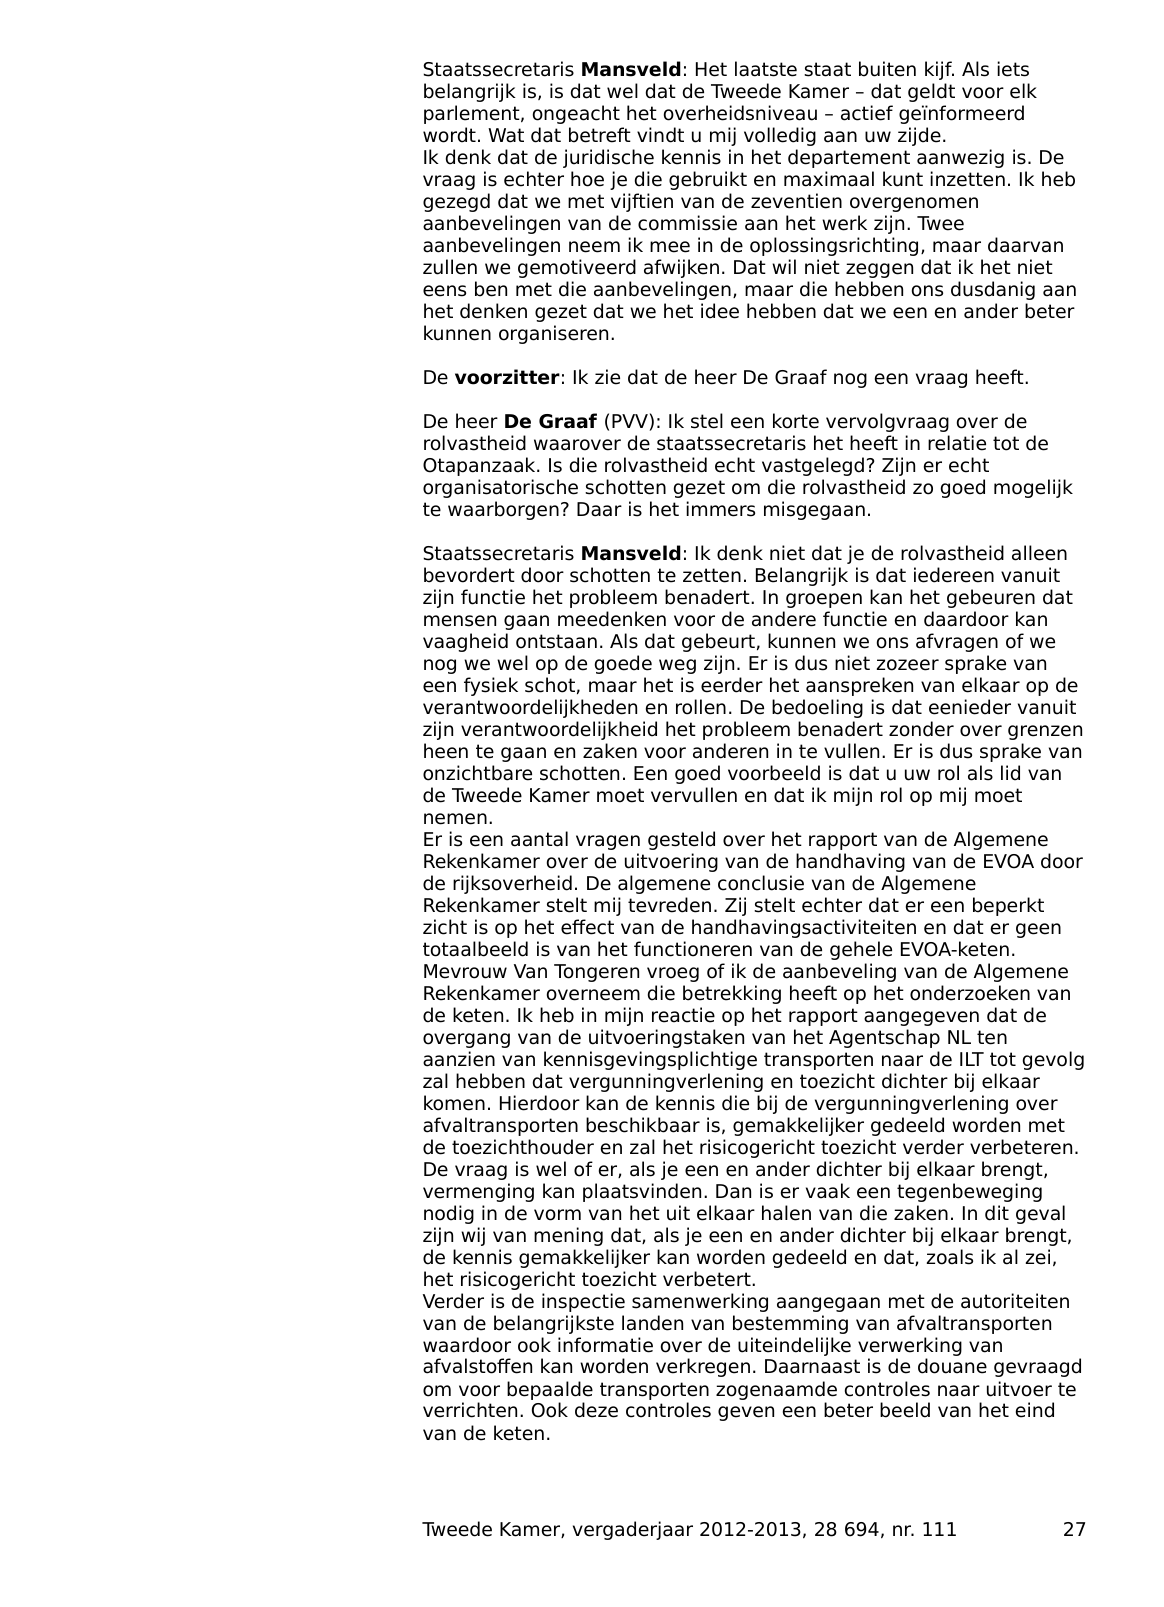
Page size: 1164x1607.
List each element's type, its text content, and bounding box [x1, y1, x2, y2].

text Staatssecretaris Mansveld: Ik denk niet dat je de rolvastheid alleen bevordert door schotten te zetten. Belangrijk is dat iedereen vanuit zijn functie het probleem benadert. In groepen kan het gebeuren dat mensen gaan meedenken voor de andere functie en daardoor kan vaagheid ontstaan. Als dat gebeurt, kunnen we ons afvragen of we nog we wel op de goede weg zijn. Er is dus niet zozeer sprake van een fysiek schot, maar het is eerder het aanspreken van elkaar op de verantwoordelijkheden en rollen. De bedoeling is dat eenieder vanuit zijn verantwoordelijkheid het probleem benadert zonder over grenzen heen te gaan en zaken voor anderen in te vullen. Er is dus sprake van onzichtbare schotten. Een goed voorbeeld is dat u uw rol als lid van de Tweede Kamer moet vervullen en dat ik mijn rol op mij moet nemen. [422, 543, 1087, 829]
text De voorzitter: Ik zie dat de heer De Graaf nog een vraag heeft. [422, 367, 1087, 389]
text Ik denk dat de juridische kennis in het departement aanwezig is. De vraag is echter hoe je die gebruikt en maximaal kunt inzetten. Ik heb gezegd dat we met vijftien van de zeventien overgenomen aanbevelingen van de commissie aan het werk zijn. Twee aanbevelingen neem ik mee in de oplossingsrichting, maar daarvan zullen we gemotiveerd afwijken. Dat wil niet zeggen dat ik het niet eens ben met die aanbevelingen, maar die hebben ons dusdanig aan het denken gezet dat we het idee hebben dat we een en ander beter kunnen organiseren. [422, 147, 1087, 345]
text De heer De Graaf (PVV): Ik stel een korte vervolgvraag over de rolvastheid waarover de staatssecretaris het heeft in relatie tot de Otapanzaak. Is die rolvastheid echt vastgelegd? Zijn er echt organisatorische schotten gezet om die rolvastheid zo goed mogelijk te waarborgen? Daar is het immers misgegaan. [422, 411, 1087, 521]
text Staatssecretaris Mansveld: Het laatste staat buiten kijf. Als iets belangrijk is, is dat wel dat de Tweede Kamer – dat geldt voor elk parlement, ongeacht het overheidsniveau – actief geïnformeerd wordt. Wat dat betreft vindt u mij volledig aan uw zijde. [422, 59, 1087, 147]
text Er is een aantal vragen gesteld over het rapport van de Algemene Rekenkamer over de uitvoering van de handhaving van de EVOA door de rijksoverheid. De algemene conclusie van de Algemene Rekenkamer stelt mij tevreden. Zij stelt echter dat er een beperkt zicht is op het effect van de handhavingsactiviteiten en dat er geen totaalbeeld is van het functioneren van de gehele EVOA-keten. Mevrouw Van Tongeren vroeg of ik de aanbeveling van de Algemene Rekenkamer overneem die betrekking heeft op het onderzoeken van de keten. Ik heb in mijn reactie op het rapport aangegeven dat de overgang van de uitvoeringstaken van het Agentschap NL ten aanzien van kennisgevingsplichtige transporten naar de ILT tot gevolg zal hebben dat vergunningverlening en toezicht dichter bij elkaar komen. Hierdoor kan de kennis die bij de vergunningverlening over afvaltransporten beschikbaar is, gemakkelijker gedeeld worden met de toezichthouder en zal het risicogericht toezicht verder verbeteren. De vraag is wel of er, als je een en ander dichter bij elkaar brengt, vermenging kan plaatsvinden. Dan is er vaak een tegenbeweging nodig in de vorm van het uit elkaar halen van die zaken. In dit geval zijn wij van mening dat, als je een en ander dichter bij elkaar brengt, de kennis gemakkelijker kan worden gedeeld en dat, zoals ik al zei, het risicogericht toezicht verbetert. [422, 829, 1087, 1291]
text Verder is de inspectie samenwerking aangegaan met de autoriteiten van de belangrijkste landen van bestemming van afvaltransporten waardoor ook informatie over de uiteindelijke verwerking van afvalstoffen kan worden verkregen. Daarnaast is de douane gevraagd om voor bepaalde transporten zogenaamde controles naar uitvoer te verrichten. Ook deze controles geven een beter beeld van het eind van de keten. [422, 1291, 1087, 1444]
